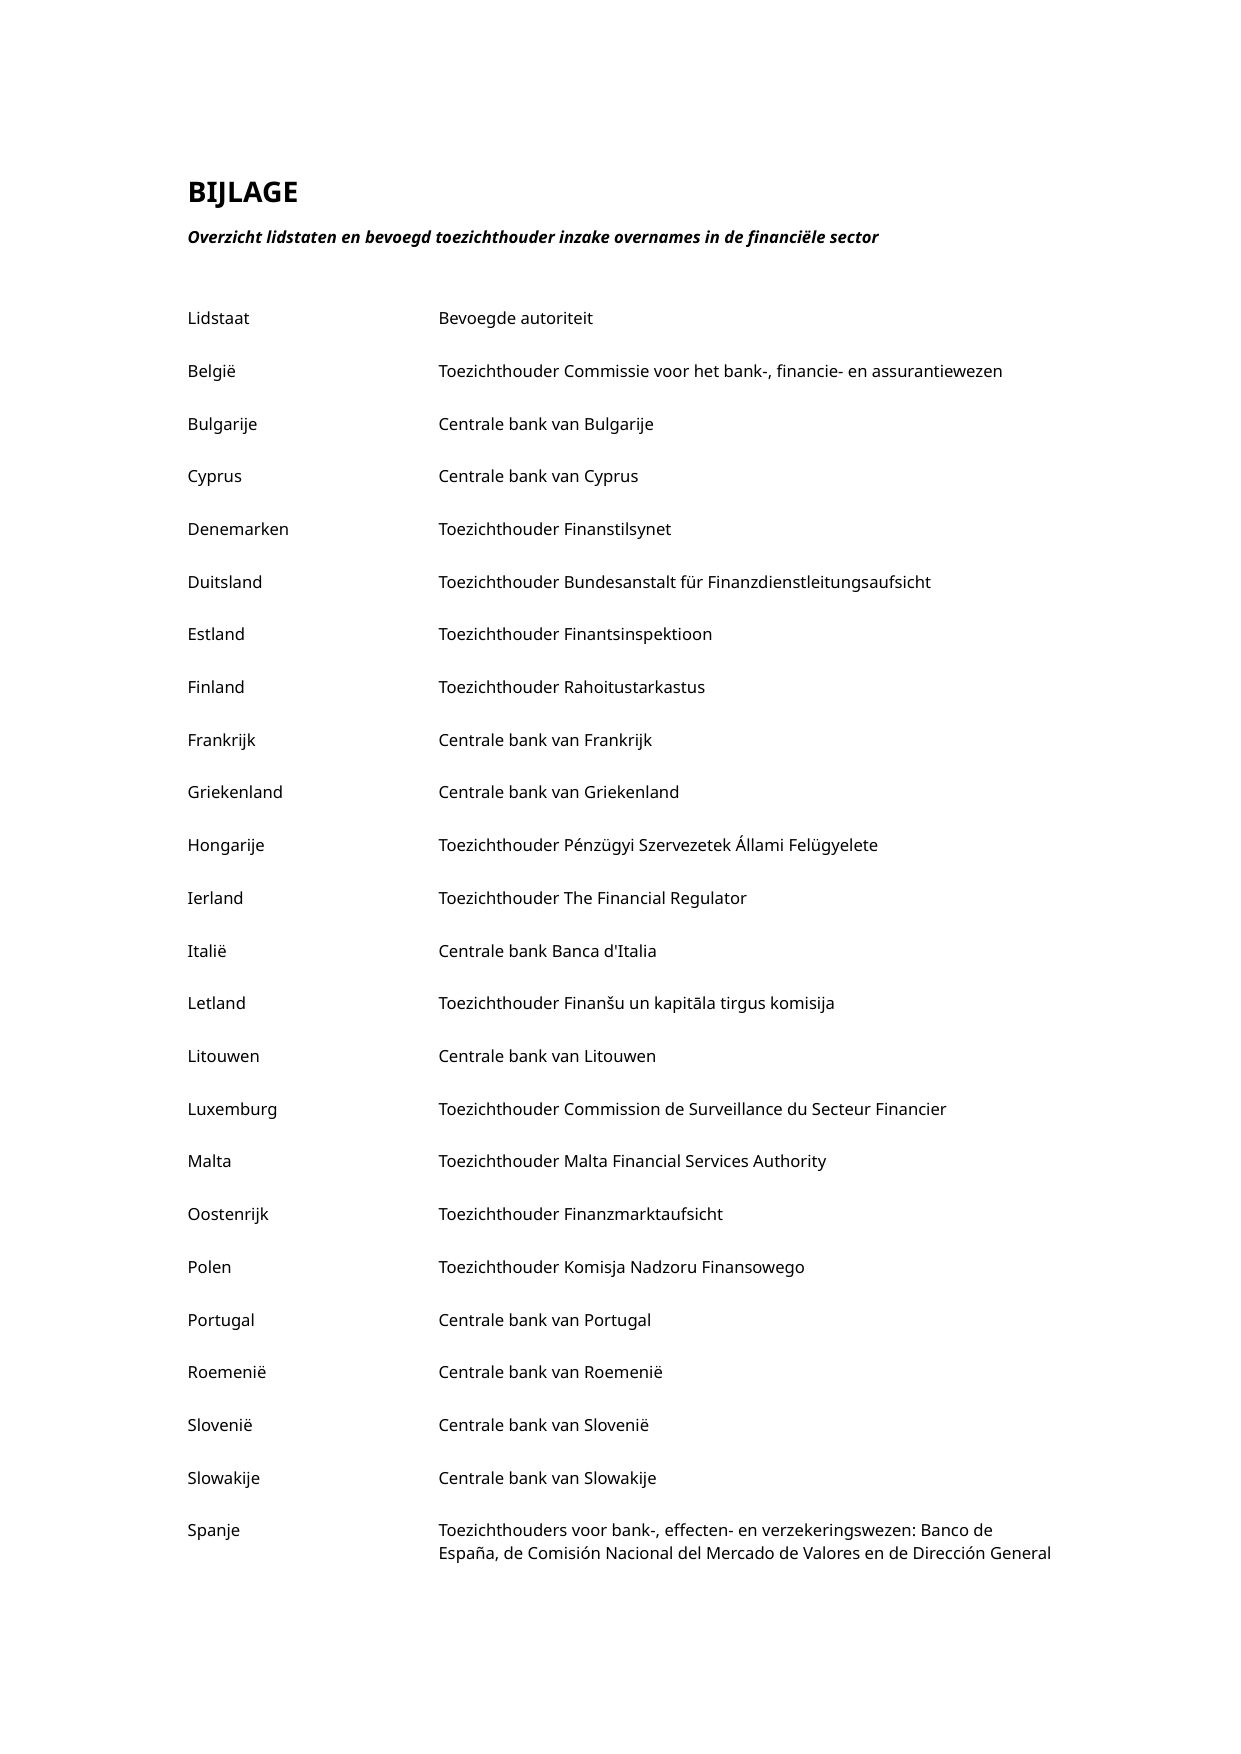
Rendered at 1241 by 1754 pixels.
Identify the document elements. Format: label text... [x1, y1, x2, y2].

text Overzicht lidstaten en bevoegd toezichthouder inzake overnames in de financiële sector [187, 226, 1053, 249]
table_cell Spanje [188, 1519, 438, 1572]
table_cell Toezichthouder Finanzmarktaufsicht [438, 1203, 1053, 1256]
table_cell Centrale bank van Portugal [438, 1308, 1053, 1361]
table_cell Letland [188, 992, 438, 1045]
table_cell Centrale bank van Frankrijk [438, 729, 1053, 781]
table_cell Italië [188, 939, 438, 992]
table_cell Estland [188, 623, 438, 676]
table_cell Centrale bank van Slovenië [438, 1414, 1053, 1466]
table_cell Toezichthouder Finanstilsynet [438, 518, 1053, 570]
table_cell Centrale bank Banca d'Italia [438, 939, 1053, 992]
table_cell Centrale bank van Griekenland [438, 781, 1053, 834]
table_cell Toezichthouders voor bank-, effecten- en verzekeringswezen: Banco de España, de Comisión Nacional del Mercado de Valores en de Dirección General [438, 1519, 1053, 1572]
table_cell Ierland [188, 887, 438, 939]
table_cell Toezichthouder Commissie voor het bank-, financie- en assurantiewezen [438, 360, 1053, 412]
table_cell België [188, 360, 438, 412]
table_cell Toezichthouder Pénzügyi Szervezetek Állami Felügyelete [438, 834, 1053, 887]
table_cell Toezichthouder Commission de Surveillance du Secteur Financier [438, 1098, 1053, 1150]
table_cell Centrale bank van Bulgarije [438, 412, 1053, 465]
table_cell Oostenrijk [188, 1203, 438, 1256]
subtitle BIJLAGE [187, 172, 1053, 211]
table_cell Toezichthouder Rahoitustarkastus [438, 676, 1053, 728]
table_cell Malta [188, 1150, 438, 1203]
table_cell Roemenië [188, 1361, 438, 1414]
table_cell Griekenland [188, 781, 438, 834]
table_cell Toezichthouder Komisja Nadzoru Finansowego [438, 1256, 1053, 1308]
table_cell Luxemburg [188, 1098, 438, 1150]
table_cell Toezichthouder Finantsinspektioon [438, 623, 1053, 676]
table_cell Denemarken [188, 518, 438, 570]
table_header Lidstaat [188, 307, 438, 359]
table_cell Duitsland [188, 570, 438, 623]
table_cell Toezichthouder Malta Financial Services Authority [438, 1150, 1053, 1203]
table_cell Hongarije [188, 834, 438, 887]
table_cell Centrale bank van Roemenië [438, 1361, 1053, 1414]
table_cell Toezichthouder Finanšu un kapitāla tirgus komisija [438, 992, 1053, 1045]
table_cell Bulgarije [188, 412, 438, 465]
table_cell Toezichthouder The Financial Regulator [438, 887, 1053, 939]
table_cell Toezichthouder Bundesanstalt für Finanzdienstleitungsaufsicht [438, 570, 1053, 623]
table_cell Frankrijk [188, 729, 438, 781]
table_cell Portugal [188, 1308, 438, 1361]
table_cell Finland [188, 676, 438, 728]
table_cell Slovenië [188, 1414, 438, 1466]
table_cell Cyprus [188, 465, 438, 518]
table_header Bevoegde autoriteit [438, 307, 1053, 359]
table_cell Litouwen [188, 1045, 438, 1097]
table_cell Centrale bank van Cyprus [438, 465, 1053, 518]
table_cell Centrale bank van Slowakije [438, 1466, 1053, 1519]
table_cell Polen [188, 1256, 438, 1308]
table_cell Slowakije [188, 1466, 438, 1519]
table_cell Centrale bank van Litouwen [438, 1045, 1053, 1097]
